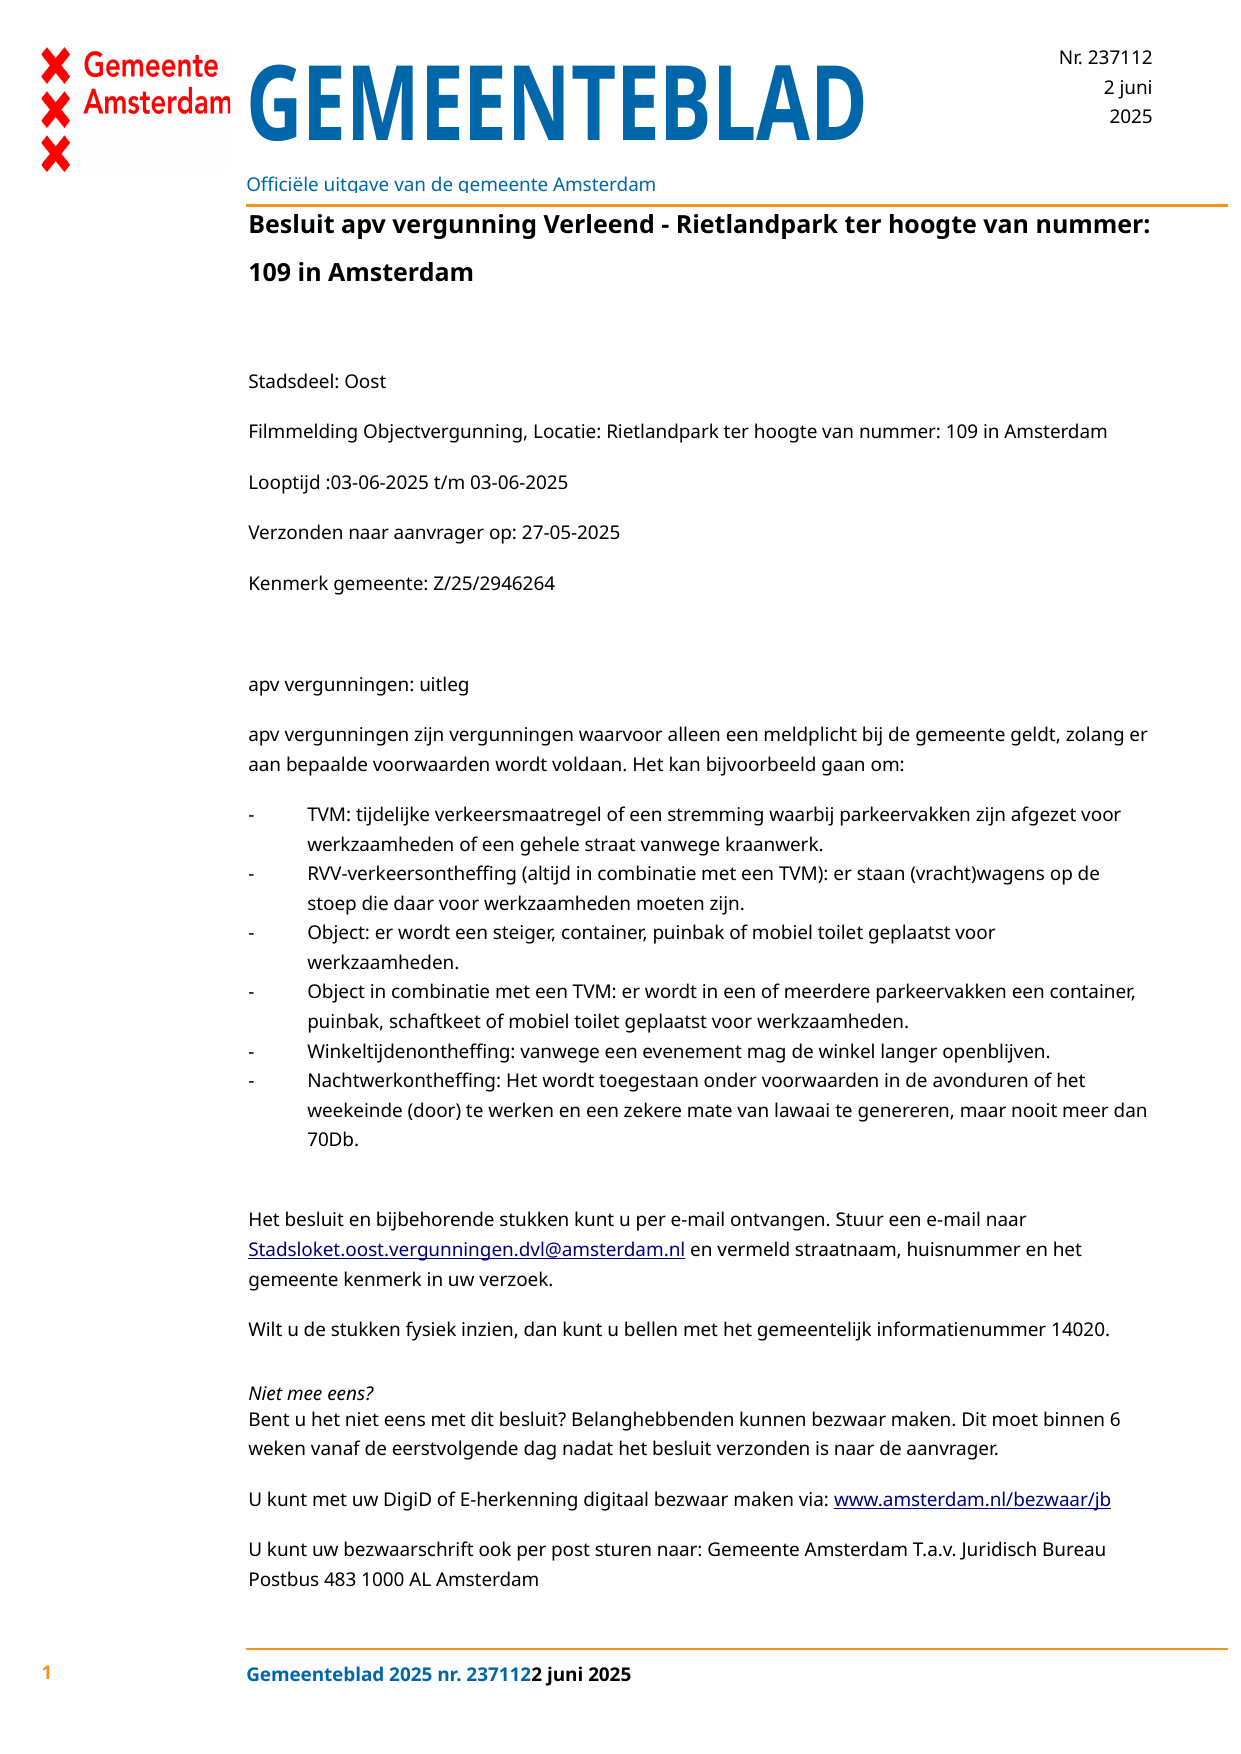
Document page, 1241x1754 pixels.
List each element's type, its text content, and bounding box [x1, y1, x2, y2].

text Besluit apv vergunning Verleend - Rietlandpark ter hoogte van nummer: 109 in Amsterdam [248, 207, 1152, 288]
text Het besluit en bijbehorende stukken kunt u per e-mail ontvangen. Stuur een e-mail naar Stadsloket.oost.vergunningen.dvl@amsterdam.nl en vermeld straatnaam, huisnummer en het gemeente kenmerk in uw verzoek. [248, 1207, 1152, 1292]
text apv vergunningen zijn vergunningen waarvoor alleen een meldplicht bij de gemeente geldt, zolang er aan bepaalde voorwaarden wordt voldaan. Het kan bijvoorbeeld gaan om: [248, 721, 1152, 777]
list Nachtwerkontheffing: Het wordt toegestaan onder voorwaarden in de avonduren of het weekeinde (door) te werken en een zekere mate van lawaai te genereren, maar nooit meer dan 70Db. [248, 1067, 1152, 1152]
text Stadsdeel: Oost [248, 368, 1152, 394]
picture [41, 47, 231, 172]
list TVM: tijdelijke verkeersmaatregel of een stremming waarbij parkeervakken zijn afgezet voor werkzaamheden of een gehele straat vanwege kraanwerk. [248, 801, 1152, 857]
text Filmmelding Objectvergunning, Locatie: Rietlandpark ter hoogte van nummer: 109 in Amsterdam [248, 419, 1152, 444]
text Niet mee eens? [248, 1380, 1152, 1406]
text Verzonden naar aanvrager op: 27-05-2025 [248, 519, 1152, 545]
text Bent u het niet eens met dit besluit? Belanghebbenden kunnen bezwaar maken. Dit moet binnen 6 weken vanaf de eerstvolgende dag nadat het besluit verzonden is naar de aanvrager. [248, 1406, 1152, 1461]
text Wilt u de stukken fysiek inzien, dan kunt u bellen met het gemeentelijk informatienummer 14020. [248, 1316, 1152, 1342]
text U kunt met uw DigiD of E-herkenning digitaal bezwaar maken via: www.amsterdam.nl/bezwaar/jb [248, 1486, 1152, 1512]
text Looptijd :03-06-2025 t/m 03-06-2025 [248, 469, 1152, 495]
text Kenmerk gemeente: Z/25/2946264 [248, 570, 1152, 596]
text U kunt uw bezwaarschrift ook per post sturen naar: Gemeente Amsterdam T.a.v. Juridisch Bureau Postbus 483 1000 AL Amsterdam [248, 1536, 1152, 1592]
list Winkeltijdenontheffing: vanwege een evenement mag de winkel langer openblijven. [248, 1038, 1152, 1064]
text apv vergunningen: uitleg [248, 671, 1152, 697]
list Object: er wordt een steiger, container, puinbak of mobiel toilet geplaatst voor werkzaamheden. [248, 919, 1152, 975]
list Object in combinatie met een TVM: er wordt in een of meerdere parkeervakken een container, puinbak, schaftkeet of mobiel toilet geplaatst voor werkzaamheden. [248, 979, 1152, 1034]
list RVV-verkeersontheffing (altijd in combinatie met een TVM): er staan (vracht)wagens op de stoep die daar voor werkzaamheden moeten zijn. [248, 860, 1152, 916]
